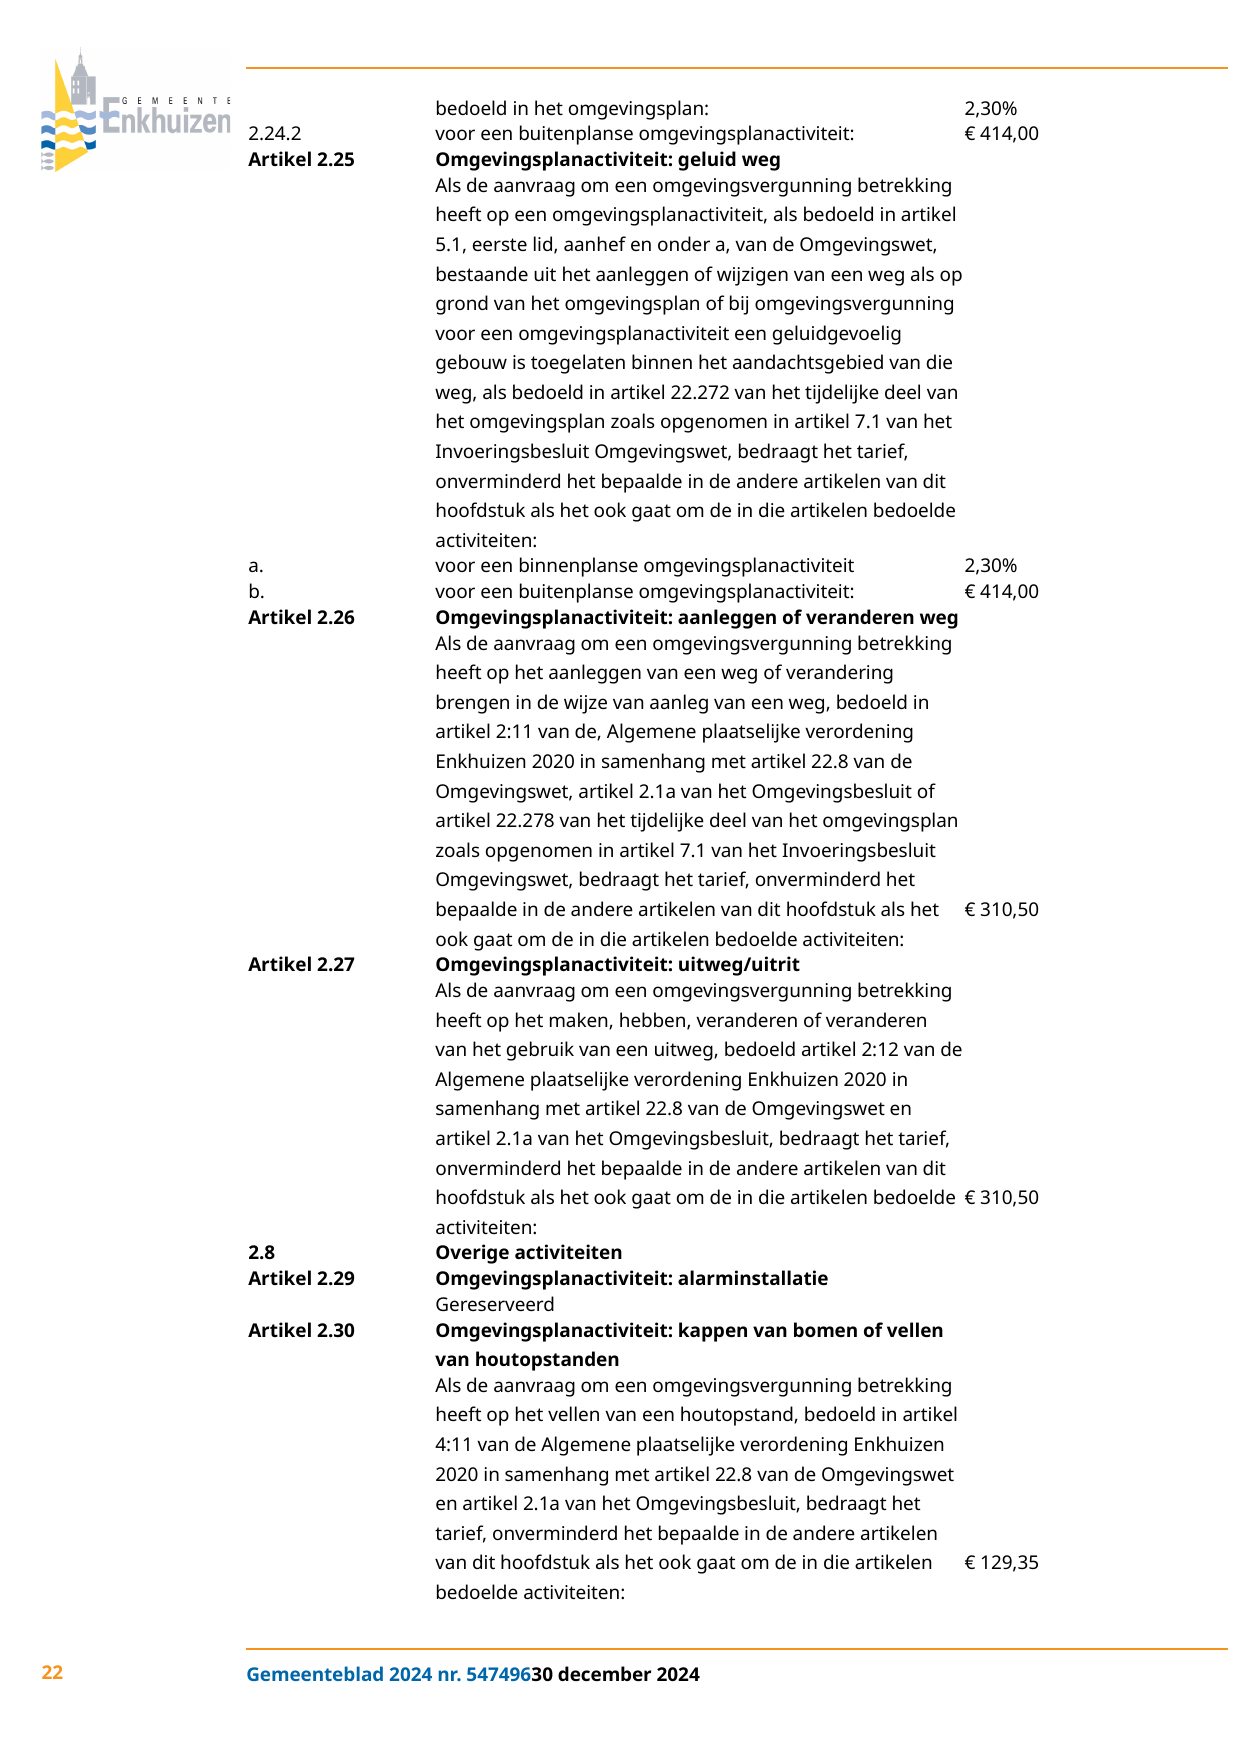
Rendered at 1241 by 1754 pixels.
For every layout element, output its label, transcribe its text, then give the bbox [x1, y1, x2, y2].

table_cell Artikel 2.26 [248, 604, 435, 630]
table_cell [248, 1291, 435, 1317]
table_cell Omgevingsplanactiviteit: uitweg/uitrit [435, 951, 964, 977]
table_cell € 414,00 [964, 579, 1152, 604]
table_cell Artikel 2.25 [248, 146, 435, 172]
table_cell € 414,00 [964, 121, 1152, 146]
table_cell 2.24.2 [248, 121, 435, 146]
table_cell [964, 1317, 1152, 1372]
table_cell Omgevingsplanactiviteit: aanleggen of veranderen weg [435, 604, 964, 630]
table_cell € 310,50 [964, 630, 1152, 951]
table_cell [964, 951, 1152, 977]
table_cell b. [248, 579, 435, 604]
table_cell voor een binnenplanse omgevingsplanactiviteit [435, 553, 964, 578]
table_cell [964, 172, 1152, 553]
table_cell 2,30% [964, 553, 1152, 578]
table_cell a. [248, 553, 435, 578]
table_cell voor een buitenplanse omgevingsplanactiviteit: [435, 579, 964, 604]
table_cell bedoeld in het omgevingsplan: [435, 95, 964, 121]
table_cell [964, 604, 1152, 630]
table_cell Artikel 2.29 [248, 1265, 435, 1291]
table_cell [964, 146, 1152, 172]
picture [41, 47, 231, 172]
table_cell Als de aanvraag om een omgevingsvergunning betrekking heeft op een omgevingsplanactiviteit, als bedoeld in artikel 5.1, eerste lid, aanhef en onder a, van de Omgevingswet, bestaande uit het aanleggen of wijzigen van een weg als op grond van het omgevingsplan of bij omgevingsvergunning voor een omgevingsplanactiviteit een geluidgevoelig gebouw is toegelaten binnen het aandachtsgebied van die weg, als bedoeld in artikel 22.272 van het tijdelijke deel van het omgevingsplan zoals opgenomen in artikel 7.1 van het Invoeringsbesluit Omgevingswet, bedraagt het tarief, onverminderd het bepaalde in de andere artikelen van dit hoofdstuk als het ook gaat om de in die artikelen bedoelde activiteiten: [435, 172, 964, 553]
table_cell Omgevingsplanactiviteit: geluid weg [435, 146, 964, 172]
table_cell [248, 977, 435, 1239]
table_cell Artikel 2.30 [248, 1317, 435, 1372]
table_cell 2.8 [248, 1240, 435, 1265]
table_cell [964, 1291, 1152, 1317]
table_cell Omgevingsplanactiviteit: kappen van bomen of vellen van houtopstanden [435, 1317, 964, 1372]
table_cell [964, 1240, 1152, 1265]
table_cell Artikel 2.27 [248, 951, 435, 977]
table_cell [248, 172, 435, 553]
table_cell Gereserveerd [435, 1291, 964, 1317]
table_cell Als de aanvraag om een omgevingsvergunning betrekking heeft op het aanleggen van een weg of verandering brengen in de wijze van aanleg van een weg, bedoeld in artikel 2:11 van de, Algemene plaatselijke verordening Enkhuizen 2020 in samenhang met artikel 22.8 van de Omgevingswet, artikel 2.1a van het Omgevingsbesluit of artikel 22.278 van het tijdelijke deel van het omgevingsplan zoals opgenomen in artikel 7.1 van het Invoeringsbesluit Omgevingswet, bedraagt het tarief, onverminderd het bepaalde in de andere artikelen van dit hoofdstuk als het ook gaat om de in die artikelen bedoelde activiteiten: [435, 630, 964, 951]
table_cell Als de aanvraag om een omgevingsvergunning betrekking heeft op het maken, hebben, veranderen of veranderen van het gebruik van een uitweg, bedoeld artikel 2:12 van de Algemene plaatselijke verordening Enkhuizen 2020 in samenhang met artikel 22.8 van de Omgevingswet en artikel 2.1a van het Omgevingsbesluit, bedraagt het tarief, onverminderd het bepaalde in de andere artikelen van dit hoofdstuk als het ook gaat om de in die artikelen bedoelde activiteiten: [435, 977, 964, 1239]
table_cell voor een buitenplanse omgevingsplanactiviteit: [435, 121, 964, 146]
table_cell Omgevingsplanactiviteit: alarminstallatie [435, 1265, 964, 1291]
table_cell Als de aanvraag om een omgevingsvergunning betrekking heeft op het vellen van een houtopstand, bedoeld in artikel 4:11 van de Algemene plaatselijke verordening Enkhuizen 2020 in samenhang met artikel 22.8 van de Omgevingswet en artikel 2.1a van het Omgevingsbesluit, bedraagt het tarief, onverminderd het bepaalde in de andere artikelen van dit hoofdstuk als het ook gaat om de in die artikelen bedoelde activiteiten: [435, 1372, 964, 1605]
table_cell Overige activiteiten [435, 1240, 964, 1265]
table_cell € 310,50 [964, 977, 1152, 1239]
table_cell € 129,35 [964, 1372, 1152, 1605]
table_cell 2,30% [964, 95, 1152, 121]
table_cell [248, 95, 435, 121]
table_cell [964, 1265, 1152, 1291]
table_cell [248, 630, 435, 951]
table_cell [248, 1372, 435, 1605]
